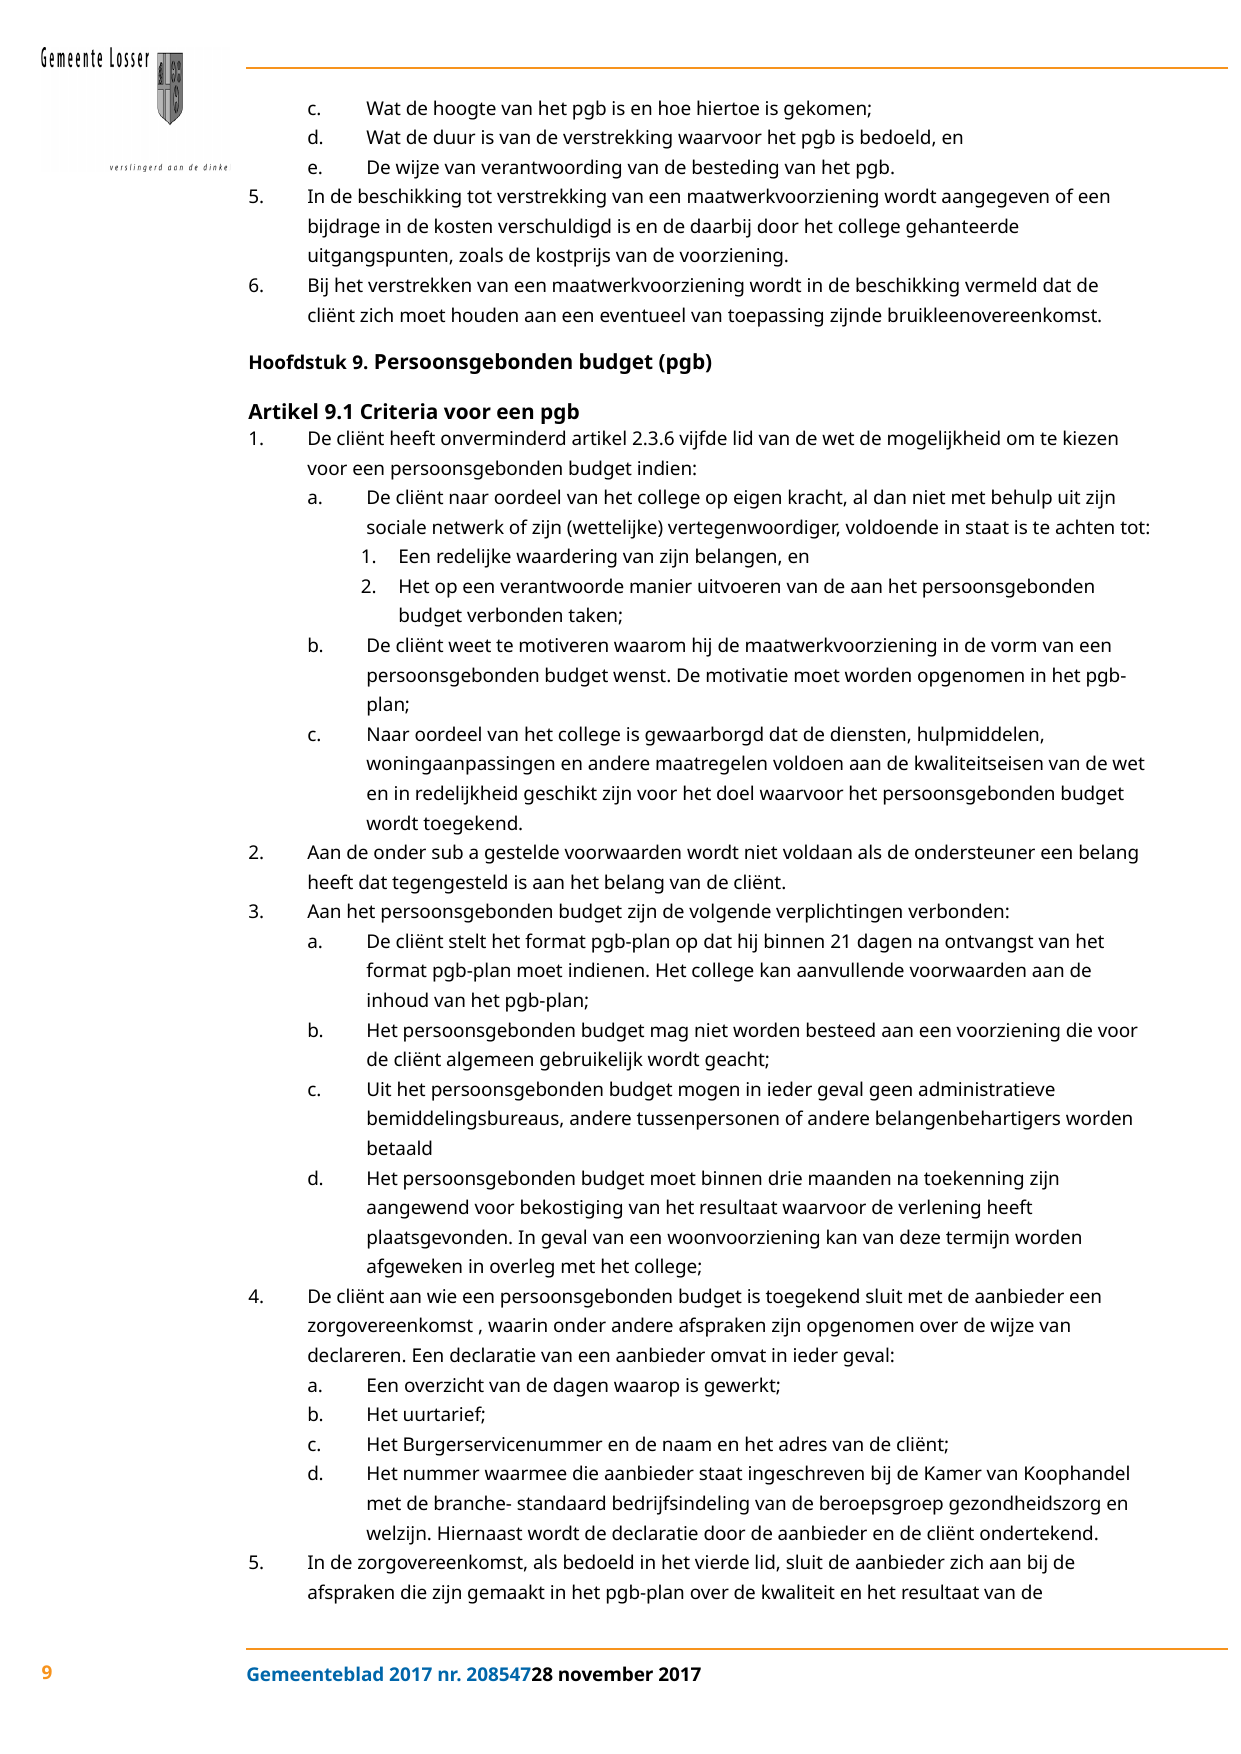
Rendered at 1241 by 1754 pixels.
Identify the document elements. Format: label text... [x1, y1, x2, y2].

list Wat de duur is van de verstrekking waarvoor het pgb is bedoeld, en [307, 124, 1152, 150]
list De cliënt aan wie een persoonsgebonden budget is toegekend sluit met de aanbieder een zorgovereenkomst , waarin onder andere afspraken zijn opgenomen over de wijze van declareren. Een declaratie van een aanbieder omvat in ieder geval: [248, 1283, 1152, 1368]
list Uit het persoonsgebonden budget mogen in ieder geval geen administratieve bemiddelingsbureaus, andere tussenpersonen of andere belangenbehartigers worden betaald [307, 1076, 1152, 1161]
list Naar oordeel van het college is gewaarborgd dat de diensten, hulpmiddelen, woningaanpassingen en andere maatregelen voldoen aan de kwaliteitseisen van de wet en in redelijkheid geschikt zijn voor het doel waarvoor het persoonsgebonden budget wordt toegekend. [307, 721, 1152, 836]
list De cliënt heeft onverminderd artikel 2.3.6 vijfde lid van de wet de mogelijkheid om te kiezen voor een persoonsgebonden budget indien: [248, 425, 1152, 481]
list Bij het verstrekken van een maatwerkvoorziening wordt in de beschikking vermeld dat de cliënt zich moet houden aan een eventueel van toepassing zijnde bruikleenovereenkomst. [248, 272, 1152, 328]
list In de beschikking tot verstrekking van een maatwerkvoorziening wordt aangegeven of een bijdrage in de kosten verschuldigd is en de daarbij door het college gehanteerde uitgangspunten, zoals de kostprijs van de voorziening. [248, 183, 1152, 268]
list Een overzicht van de dagen waarop is gewerkt; [307, 1372, 1152, 1398]
text Hoofdstuk 9. Persoonsgebonden budget (pgb) [248, 347, 1152, 376]
list Het persoonsgebonden budget mag niet worden besteed aan een voorziening die voor de cliënt algemeen gebruikelijk wordt geacht; [307, 1017, 1152, 1072]
list In de zorgovereenkomst, als bedoeld in het vierde lid, sluit de aanbieder zich aan bij de afspraken die zijn gemaakt in het pgb-plan over de kwaliteit en het resultaat van de [248, 1549, 1152, 1605]
list Een redelijke waardering van zijn belangen, en [361, 543, 1152, 569]
list De wijze van verantwoording van de besteding van het pgb. [307, 154, 1152, 180]
list Het nummer waarmee die aanbieder staat ingeschreven bij de Kamer van Koophandel met de branche- standaard bedrijfsindeling van de beroepsgroep gezondheidszorg en welzijn. Hiernaast wordt de declaratie door de aanbieder en de cliënt ondertekend. [307, 1461, 1152, 1546]
list Het op een verantwoorde manier uitvoeren van de aan het persoonsgebonden budget verbonden taken; [361, 573, 1152, 628]
list Het persoonsgebonden budget moet binnen drie maanden na toekenning zijn aangewend voor bekostiging van het resultaat waarvoor de verlening heeft plaatsgevonden. In geval van een woonvoorziening kan van deze termijn worden afgeweken in overleg met het college; [307, 1165, 1152, 1279]
list Aan de onder sub a gestelde voorwaarden wordt niet voldaan als de ondersteuner een belang heeft dat tegengesteld is aan het belang van de cliënt. [248, 839, 1152, 895]
list De cliënt weet te motiveren waarom hij de maatwerkvoorziening in de vorm van een persoonsgebonden budget wenst. De motivatie moet worden opgenomen in het pgb-plan; [307, 632, 1152, 717]
list Wat de hoogte van het pgb is en hoe hiertoe is gekomen; [307, 95, 1152, 121]
text Artikel 9.1 Criteria voor een pgb [248, 397, 1152, 425]
list De cliënt stelt het format pgb-plan op dat hij binnen 21 dagen na ontvangst van het format pgb-plan moet indienen. Het college kan aanvullende voorwaarden aan de inhoud van het pgb-plan; [307, 928, 1152, 1013]
picture [41, 47, 231, 172]
list Het Burgerservicenummer en de naam en het adres van de cliënt; [307, 1431, 1152, 1457]
list Aan het persoonsgebonden budget zijn de volgende verplichtingen verbonden: [248, 898, 1152, 924]
list Het uurtarief; [307, 1401, 1152, 1427]
list De cliënt naar oordeel van het college op eigen kracht, al dan niet met behulp uit zijn sociale netwerk of zijn (wettelijke) vertegenwoordiger, voldoende in staat is te achten tot: [307, 484, 1152, 540]
